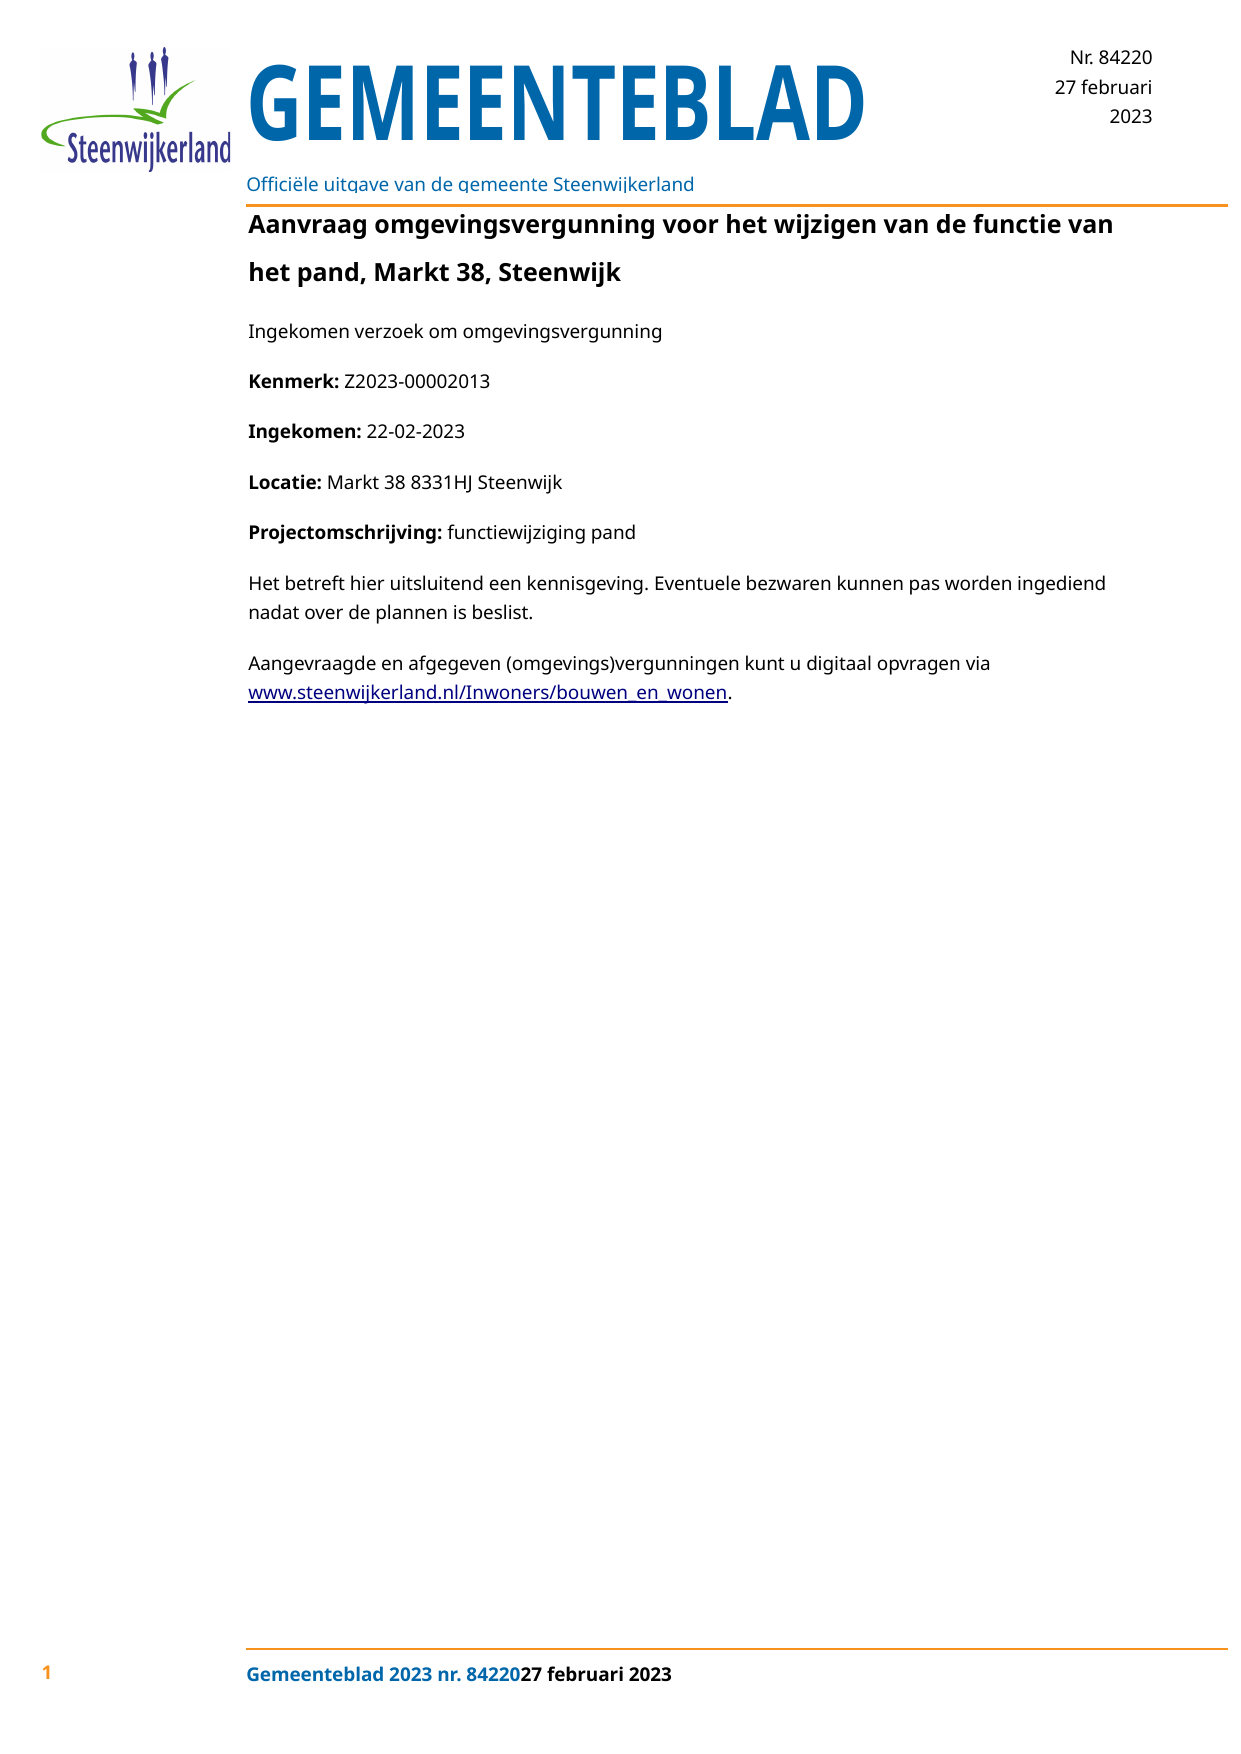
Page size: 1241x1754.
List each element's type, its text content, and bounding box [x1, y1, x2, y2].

picture [41, 47, 231, 172]
text Het betreft hier uitsluitend een kennisgeving. Eventuele bezwaren kunnen pas worden ingediend nadat over de plannen is beslist. [248, 570, 1152, 625]
text Aanvraag omgevingsvergunning voor het wijzigen van de functie van het pand, Markt 38, Steenwijk [248, 207, 1152, 288]
text Aangevraagde en afgegeven (omgevings)vergunningen kunt u digitaal opvragen via www.steenwijkerland.nl/Inwoners/bouwen_en_wonen. [248, 650, 1152, 705]
text Locatie: Markt 38 8331HJ Steenwijk [248, 469, 1152, 495]
text Projectomschrijving: functiewijziging pand [248, 519, 1152, 545]
text Ingekomen: 22-02-2023 [248, 419, 1152, 444]
text Kenmerk: Z2023-00002013 [248, 368, 1152, 394]
text Ingekomen verzoek om omgevingsvergunning [248, 318, 1152, 344]
